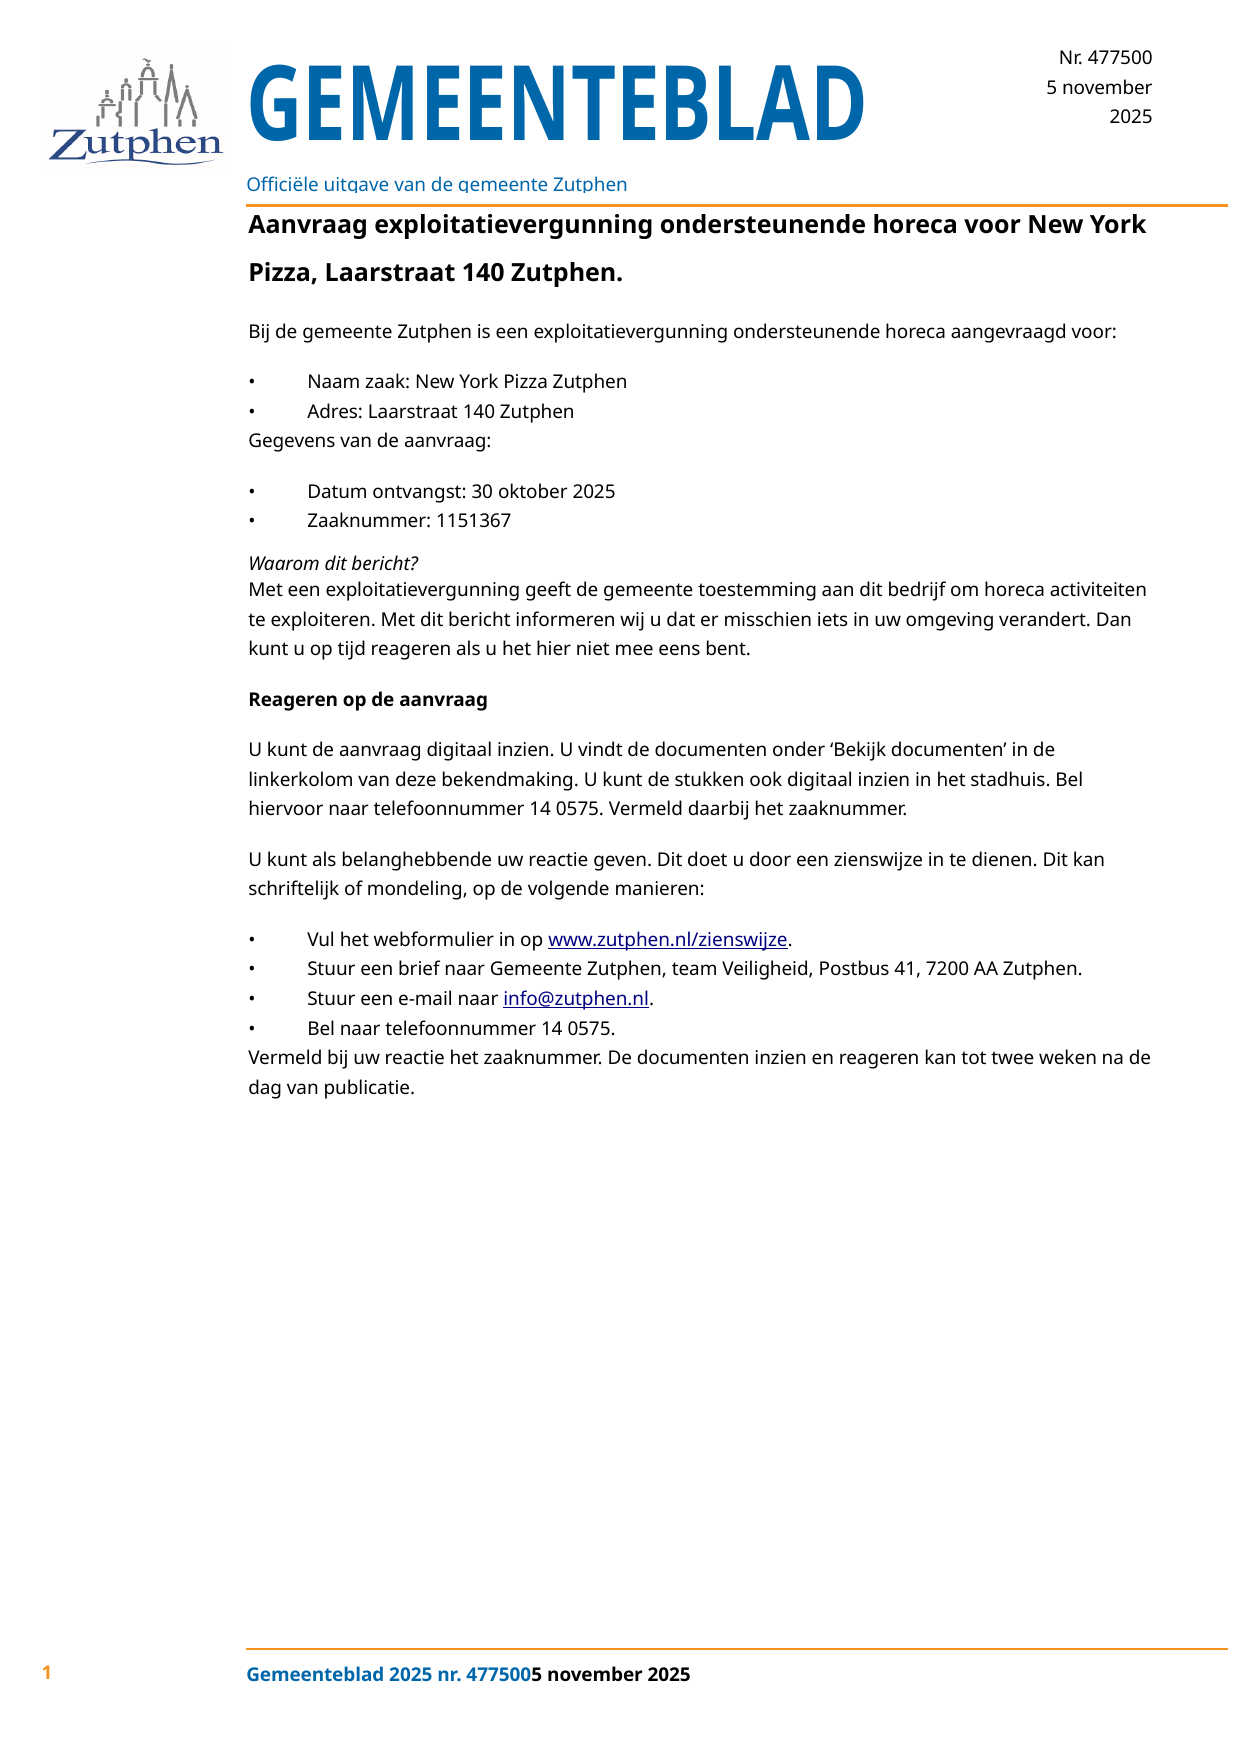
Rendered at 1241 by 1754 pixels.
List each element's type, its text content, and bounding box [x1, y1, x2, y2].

text Bij de gemeente Zutphen is een exploitatievergunning ondersteunende horeca aangevraagd voor: [248, 318, 1152, 344]
list Naam zaak: New York Pizza Zutphen [248, 368, 1152, 394]
list Bel naar telefoonnummer 14 0575. [248, 1015, 1152, 1040]
text Gegevens van de aanvraag: [248, 427, 1152, 453]
list Zaaknummer: 1151367 [248, 507, 1152, 533]
picture [41, 47, 231, 172]
text U kunt als belanghebbende uw reactie geven. Dit doet u door een zienswijze in te dienen. Dit kan schriftelijk of mondeling, op de volgende manieren: [248, 846, 1152, 901]
text Met een exploitatievergunning geeft de gemeente toestemming aan dit bedrijf om horeca activiteiten te exploiteren. Met dit bericht informeren wij u dat er misschien iets in uw omgeving verandert. Dan kunt u op tijd reageren als u het hier niet mee eens bent. [248, 576, 1152, 661]
text Vermeld bij uw reactie het zaaknummer. De documenten inzien en reageren kan tot twee weken na de dag van publicatie. [248, 1044, 1152, 1099]
text Aanvraag exploitatievergunning ondersteunende horeca voor New York Pizza, Laarstraat 140 Zutphen. [248, 207, 1152, 288]
list Adres: Laarstraat 140 Zutphen [248, 398, 1152, 424]
list Datum ontvangst: 30 oktober 2025 [248, 478, 1152, 504]
text Waarom dit bericht? [248, 551, 1152, 576]
text U kunt de aanvraag digitaal inzien. U vindt de documenten onder ‘Bekijk documenten’ in de linkerkolom van deze bekendmaking. U kunt de stukken ook digitaal inzien in het stadhuis. Bel hiervoor naar telefoonnummer 14 0575. Vermeld daarbij het zaaknummer. [248, 736, 1152, 821]
list Stuur een brief naar Gemeente Zutphen, team Veiligheid, Postbus 41, 7200 AA Zutphen. [248, 956, 1152, 981]
list Vul het webformulier in op www.zutphen.nl/zienswijze. [248, 926, 1152, 952]
list Stuur een e-mail naar info@zutphen.nl. [248, 985, 1152, 1011]
text Reageren op de aanvraag [248, 686, 1152, 712]
